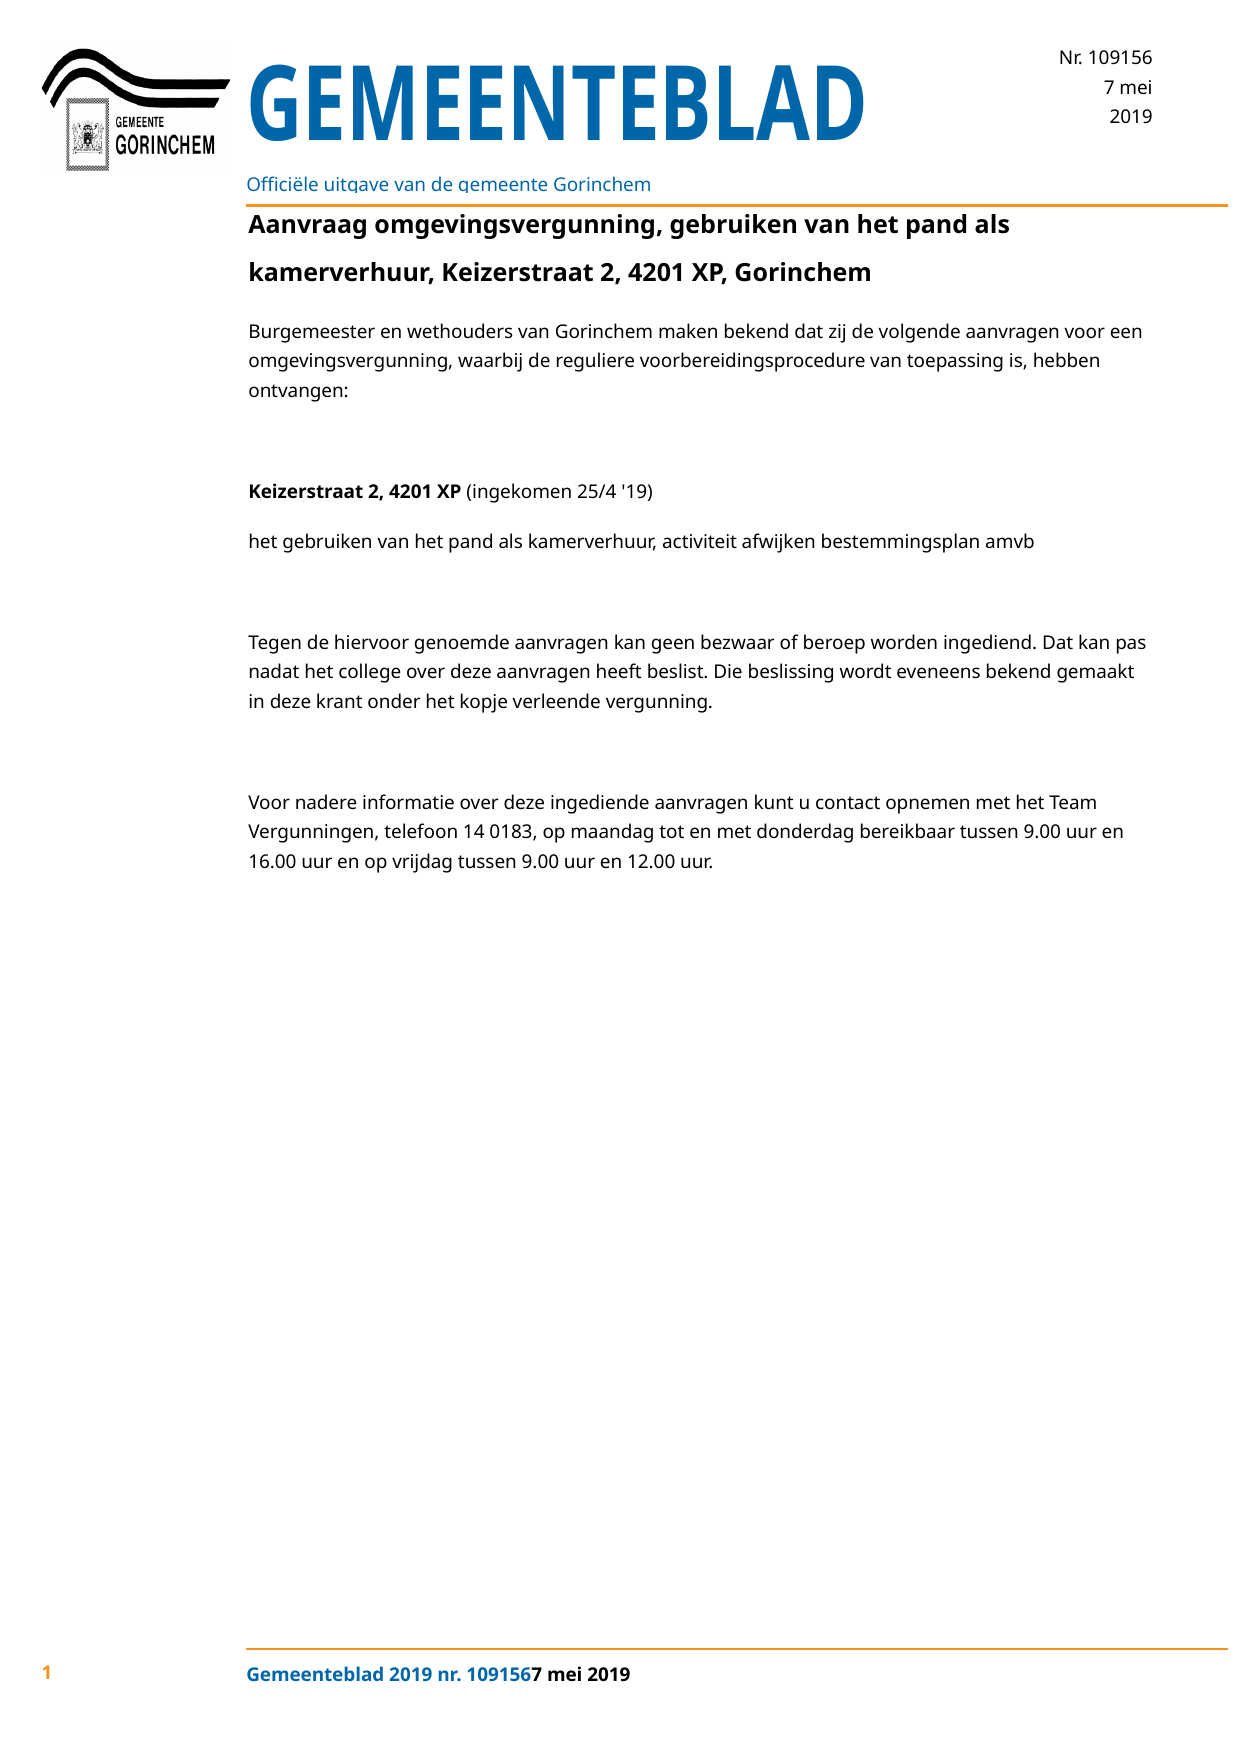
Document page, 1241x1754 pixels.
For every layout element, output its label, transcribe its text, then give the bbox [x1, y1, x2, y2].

text het gebruiken van het pand als kamerverhuur, activiteit afwijken bestemmingsplan amvb [248, 528, 1152, 554]
picture [41, 47, 231, 172]
text Tegen de hiervoor genoemde aanvragen kan geen bezwaar of beroep worden ingediend. Dat kan pas nadat het college over deze aanvragen heeft beslist. Die beslissing wordt eveneens bekend gemaakt in deze krant onder het kopje verleende vergunning. [248, 629, 1152, 714]
text Keizerstraat 2, 4201 XP (ingekomen 25/4 '19) [248, 478, 1152, 504]
text Aanvraag omgevingsvergunning, gebruiken van het pand als kamerverhuur, Keizerstraat 2, 4201 XP, Gorinchem [248, 207, 1152, 288]
text Voor nadere informatie over deze ingediende aanvragen kunt u contact opnemen met het Team Vergunningen, telefoon 14 0183, op maandag tot en met donderdag bereikbaar tussen 9.00 uur en 16.00 uur en op vrijdag tussen 9.00 uur en 12.00 uur. [248, 789, 1152, 874]
text Burgemeester en wethouders van Gorinchem maken bekend dat zij de volgende aanvragen voor een omgevingsvergunning, waarbij de reguliere voorbereidingsprocedure van toepassing is, hebben ontvangen: [248, 318, 1152, 403]
